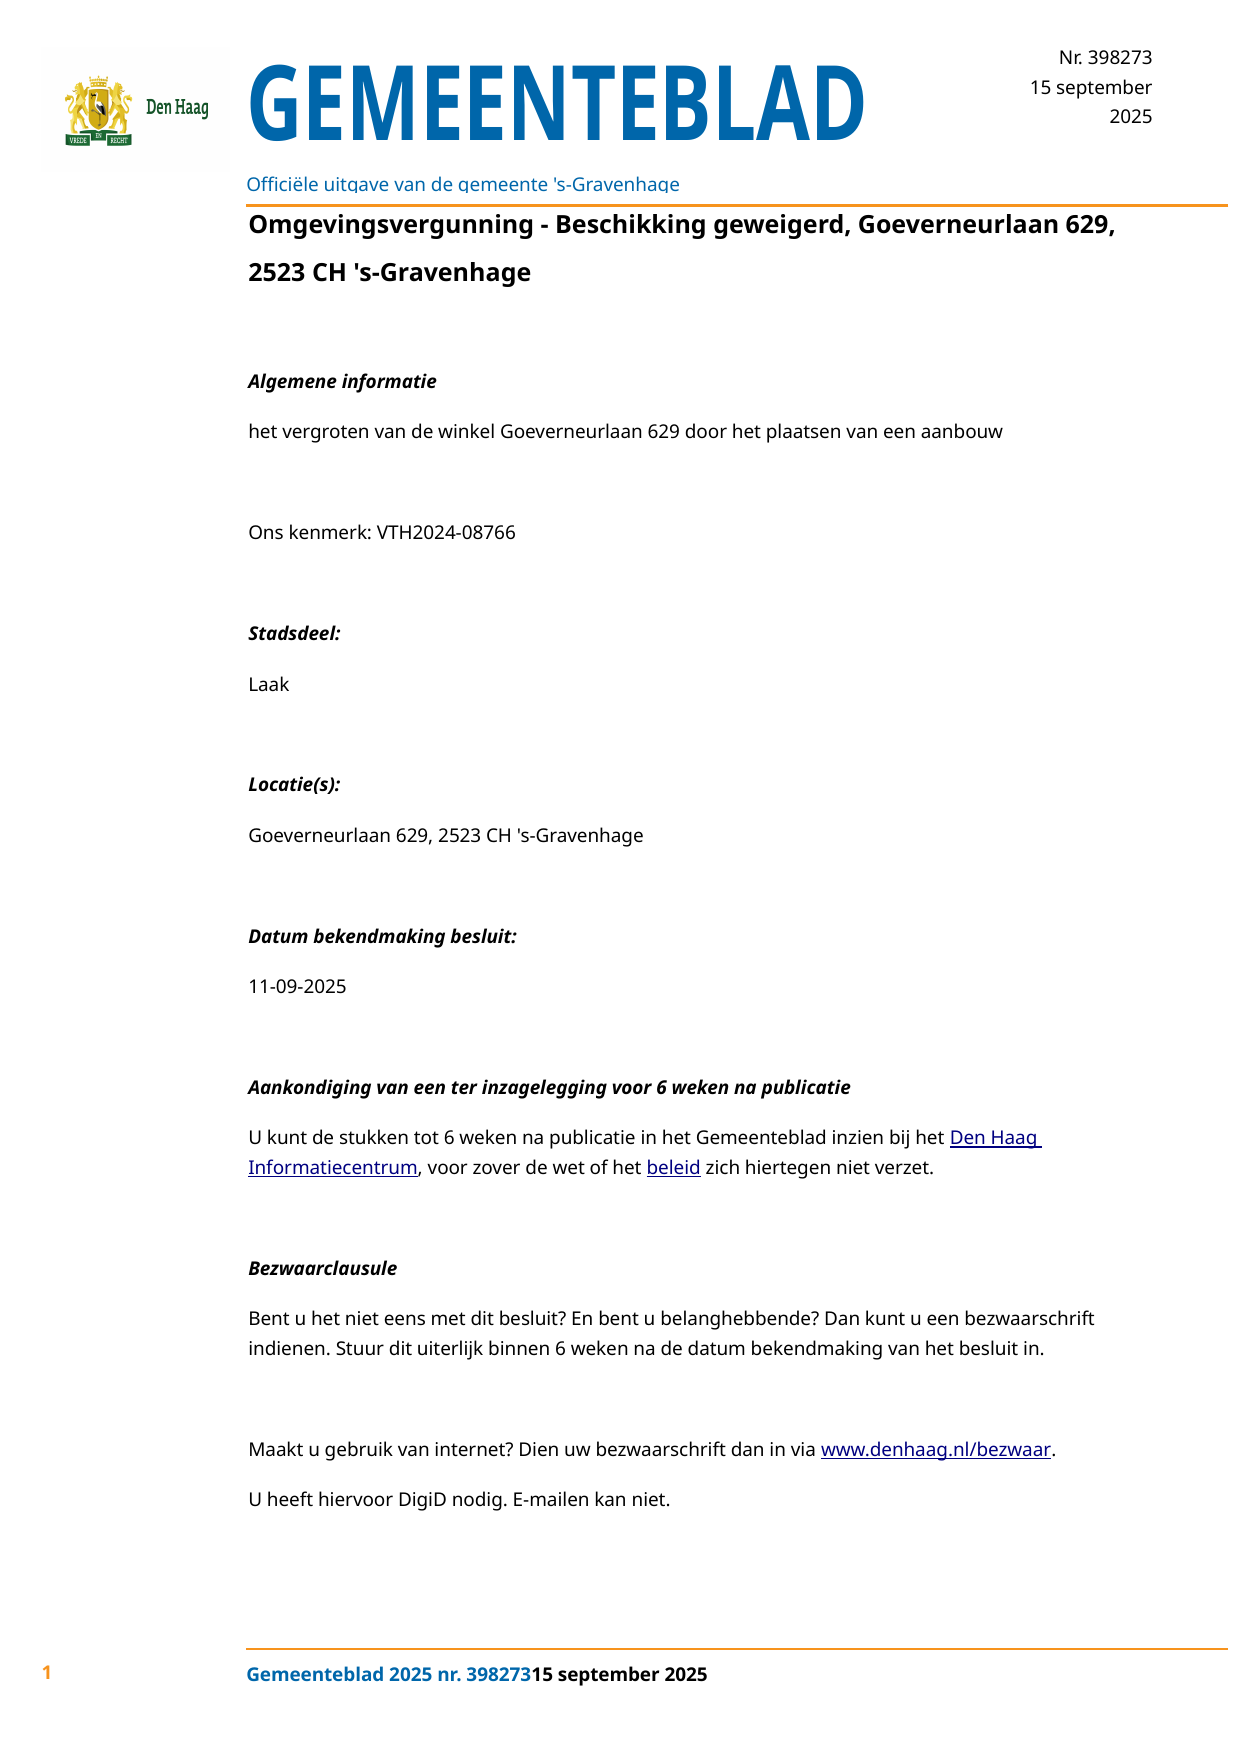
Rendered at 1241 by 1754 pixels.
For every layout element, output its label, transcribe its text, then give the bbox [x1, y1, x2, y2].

text Bezwaarclausule [248, 1255, 1152, 1281]
text U heeft hiervoor DigiD nodig. E-mailen kan niet. [248, 1486, 1152, 1512]
text Locatie(s): [248, 772, 1152, 797]
text Goeverneurlaan 629, 2523 CH 's-Gravenhage [248, 822, 1152, 848]
text Datum bekendmaking besluit: [248, 923, 1152, 949]
text Aankondiging van een ter inzagelegging voor 6 weken na publicatie [248, 1074, 1152, 1100]
text U kunt de stukken tot 6 weken na publicatie in het Gemeenteblad inzien bij het Den Haag Informatiecentrum, voor zover de wet of het beleid zich hiertegen niet verzet. [248, 1124, 1152, 1180]
picture [41, 47, 231, 172]
text Stadsdeel: [248, 620, 1152, 646]
text 11-09-2025 [248, 973, 1152, 999]
text Laak [248, 671, 1152, 697]
text Maakt u gebruik van internet? Dien uw bezwaarschrift dan in via www.denhaag.nl/bezwaar. [248, 1436, 1152, 1462]
text Bent u het niet eens met dit besluit? En bent u belanghebbende? Dan kunt u een bezwaarschrift indienen. Stuur dit uiterlijk binnen 6 weken na de datum bekendmaking van het besluit in. [248, 1305, 1152, 1361]
text Omgevingsvergunning - Beschikking geweigerd, Goeverneurlaan 629, 2523 CH 's-Gravenhage [248, 207, 1152, 288]
text Algemene informatie [248, 368, 1152, 394]
text het vergroten van de winkel Goeverneurlaan 629 door het plaatsen van een aanbouw [248, 419, 1152, 444]
text Ons kenmerk: VTH2024-08766 [248, 519, 1152, 545]
